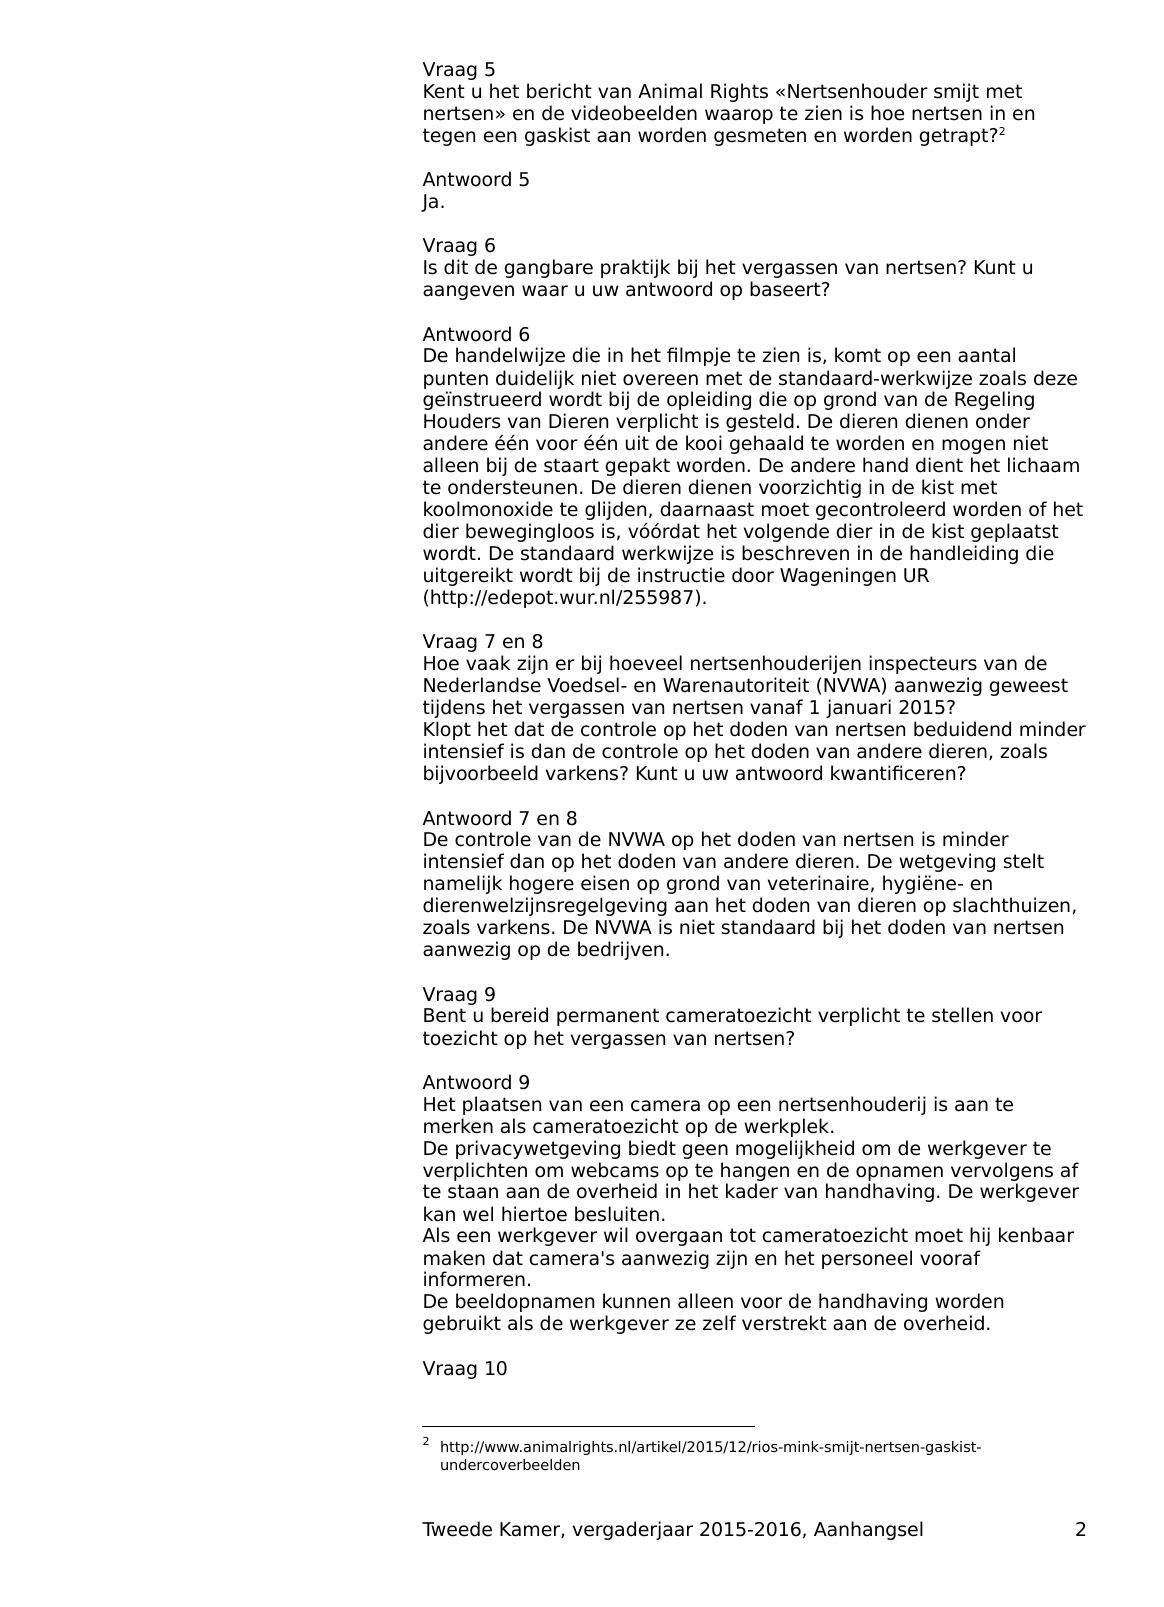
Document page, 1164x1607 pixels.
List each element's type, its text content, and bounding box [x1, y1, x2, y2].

text Bent u bereid permanent cameratoezicht verplicht te stellen voor toezicht op het vergassen van nertsen? [422, 1005, 1087, 1049]
text Antwoord 7 en 8 [422, 807, 1087, 829]
text Vraag 7 en 8 [422, 631, 1087, 653]
text Vraag 9 [422, 983, 1087, 1005]
text Het plaatsen van een camera op een nertsenhouderij is aan te merken als cameratoezicht op de werkplek. [422, 1093, 1087, 1137]
text Is dit de gangbare praktijk bij het vergassen van nertsen? Kunt u aangeven waar u uw antwoord op baseert? [422, 257, 1087, 301]
text http://www.animalrights.nl/artikel/2015/12/rios-mink-smijt-nertsen-gaskist-undercoverbeelden [422, 1435, 1087, 1474]
text Hoe vaak zijn er bij hoeveel nertsenhouderijen inspecteurs van de Nederlandse Voedsel- en Warenautoriteit (NVWA) aanwezig geweest tijdens het vergassen van nertsen vanaf 1 januari 2015? [422, 653, 1087, 719]
text Antwoord 6 [422, 323, 1087, 345]
text Vraag 10 [422, 1357, 1087, 1379]
text Klopt het dat de controle op het doden van nertsen beduidend minder intensief is dan de controle op het doden van andere dieren, zoals bijvoorbeeld varkens? Kunt u uw antwoord kwantificeren? [422, 719, 1087, 785]
text Antwoord 5 [422, 169, 1087, 191]
text De privacywetgeving biedt geen mogelijkheid om de werkgever te verplichten om webcams op te hangen en de opnamen vervolgens af te staan aan de overheid in het kader van handhaving. De werkgever kan wel hiertoe besluiten. [422, 1137, 1087, 1225]
text Als een werkgever wil overgaan tot cameratoezicht moet hij kenbaar maken dat camera's aanwezig zijn en het personeel vooraf informeren. [422, 1225, 1087, 1291]
text Vraag 5 [422, 59, 1087, 81]
text Ja. [422, 191, 1087, 213]
text Kent u het bericht van Animal Rights «Nertsenhouder smijt met nertsen» en de videobeelden waarop te zien is hoe nertsen in en tegen een gaskist aan worden gesmeten en worden getrapt? [422, 81, 1087, 147]
text De beeldopnamen kunnen alleen voor de handhaving worden gebruikt als de werkgever ze zelf verstrekt aan de overheid. [422, 1291, 1087, 1335]
text Vraag 6 [422, 235, 1087, 257]
text Antwoord 9 [422, 1072, 1087, 1093]
text De controle van de NVWA op het doden van nertsen is minder intensief dan op het doden van andere dieren. De wetgeving stelt namelijk hogere eisen op grond van veterinaire, hygiëne- en dierenwelzijnsregelgeving aan het doden van dieren op slachthuizen, zoals varkens. De NVWA is niet standaard bij het doden van nertsen aanwezig op de bedrijven. [422, 829, 1087, 961]
text De handelwijze die in het filmpje te zien is, komt op een aantal punten duidelijk niet overeen met de standaard-werkwijze zoals deze geïnstrueerd wordt bij de opleiding die op grond van de Regeling Houders van Dieren verplicht is gesteld. De dieren dienen onder andere één voor één uit de kooi gehaald te worden en mogen niet alleen bij de staart gepakt worden. De andere hand dient het lichaam te ondersteunen. De dieren dienen voorzichtig in de kist met koolmonoxide te glijden, daarnaast moet gecontroleerd worden of het dier bewegingloos is, vóórdat het volgende dier in de kist geplaatst wordt. De standaard werkwijze is beschreven in de handleiding die uitgereikt wordt bij de instructie door Wageningen UR (http://edepot.wur.nl/255987). [422, 345, 1087, 609]
